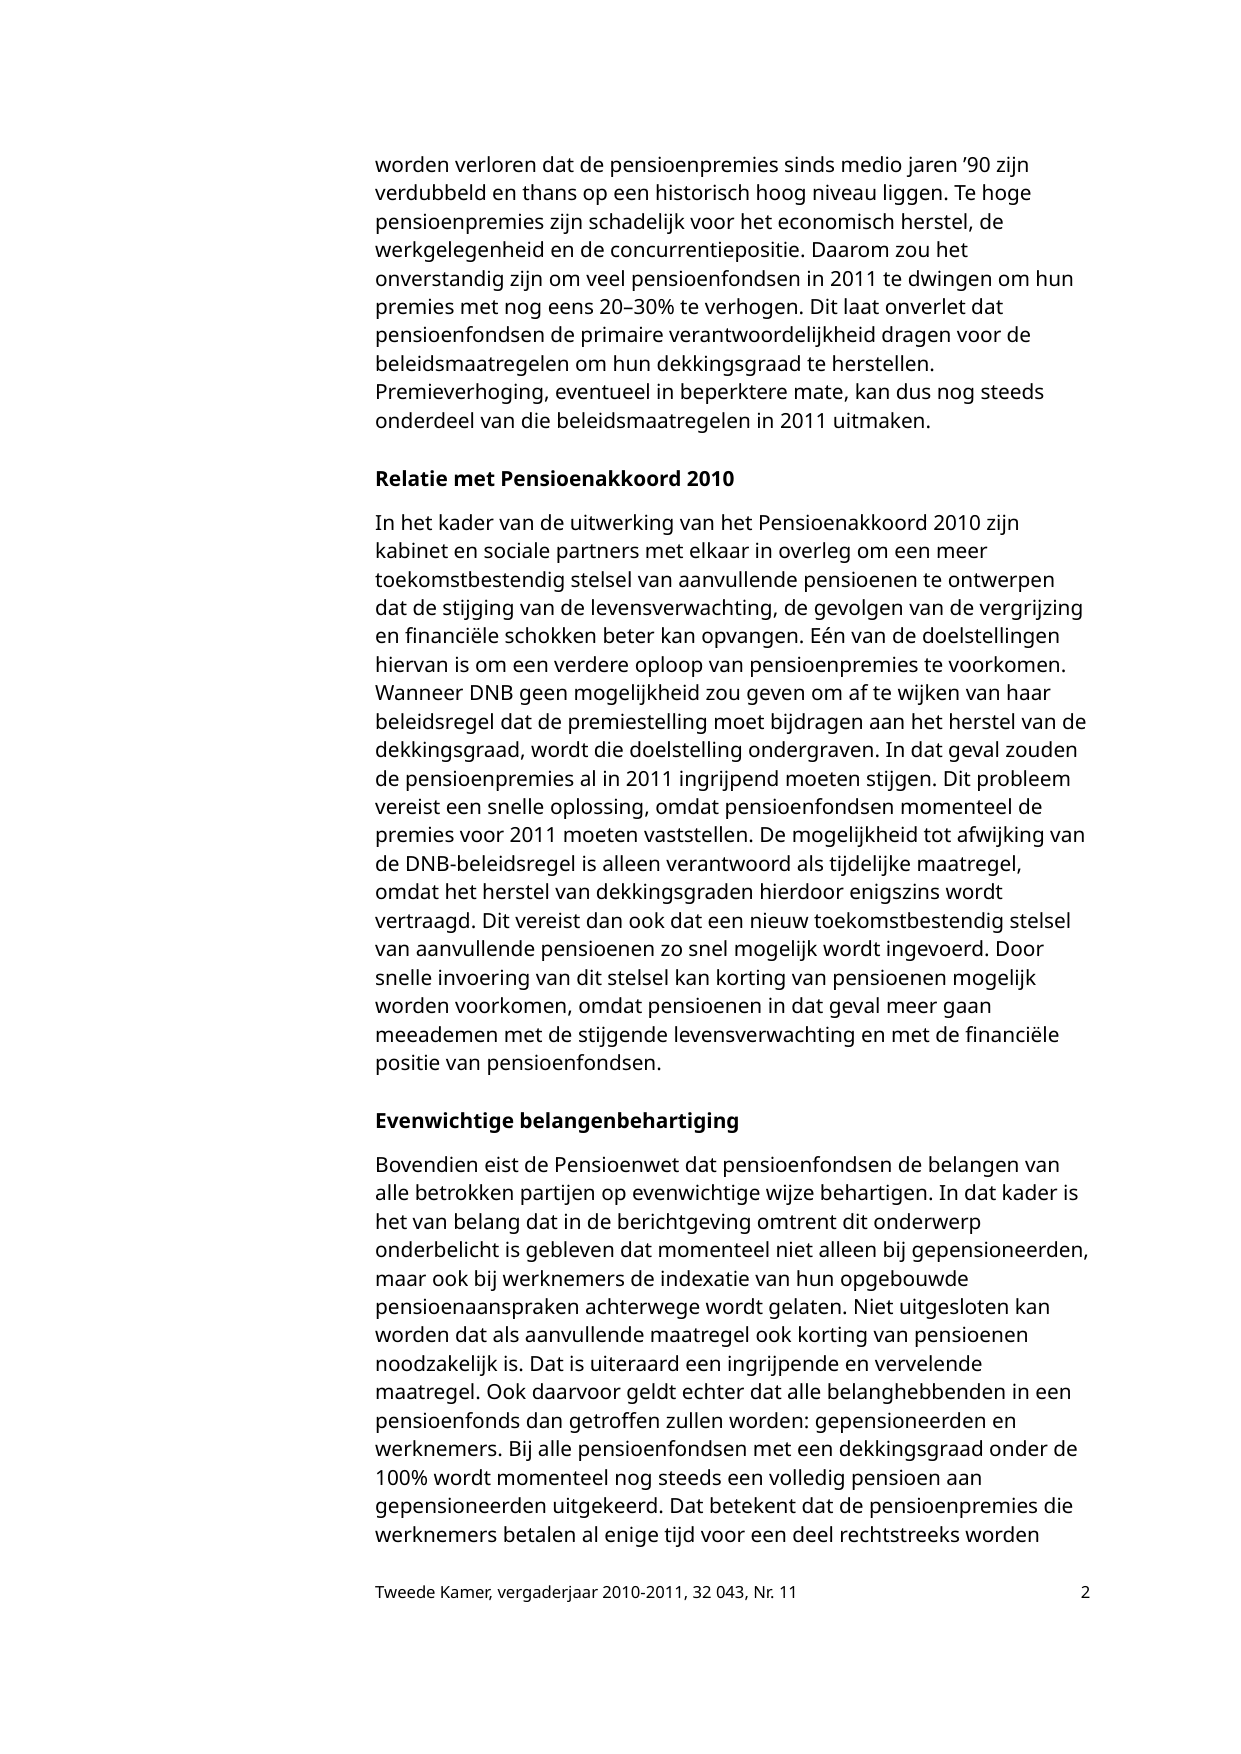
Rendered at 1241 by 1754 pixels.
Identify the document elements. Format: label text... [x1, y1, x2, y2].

text Evenwichtige belangenbehartiging [375, 1107, 1090, 1135]
text worden verloren dat de pensioenpremies sinds medio jaren ’90 zijn verdubbeld en thans op een historisch hoog niveau liggen. Te hoge pensioenpremies zijn schadelijk voor het economisch herstel, de werkgelegenheid en de concurrentiepositie. Daarom zou het onverstandig zijn om veel pensioenfondsen in 2011 te dwingen om hun premies met nog eens 20–30% te verhogen. Dit laat onverlet dat pensioenfondsen de primaire verantwoordelijkheid dragen voor de beleidsmaatregelen om hun dekkingsgraad te herstellen. Premieverhoging, eventueel in beperktere mate, kan dus nog steeds onderdeel van die beleidsmaatregelen in 2011 uitmaken. [375, 150, 1090, 434]
text Relatie met Pensioenakkoord 2010 [375, 464, 1090, 493]
text Bovendien eist de Pensioenwet dat pensioenfondsen de belangen van alle betrokken partijen op evenwichtige wijze behartigen. In dat kader is het van belang dat in de berichtgeving omtrent dit onderwerp onderbelicht is gebleven dat momenteel niet alleen bij gepensioneerden, maar ook bij werknemers de indexatie van hun opgebouwde pensioenaanspraken achterwege wordt gelaten. Niet uitgesloten kan worden dat als aanvullende maatregel ook korting van pensioenen noodzakelijk is. Dat is uiteraard een ingrijpende en vervelende maatregel. Ook daarvoor geldt echter dat alle belanghebbenden in een pensioenfonds dan getroffen zullen worden: gepensioneerden en werknemers. Bij alle pensioenfondsen met een dekkingsgraad onder de 100% wordt momenteel nog steeds een volledig pensioen aan gepensioneerden uitgekeerd. Dat betekent dat de pensioenpremies die werknemers betalen al enige tijd voor een deel rechtstreeks worden [375, 1150, 1090, 1548]
text In het kader van de uitwerking van het Pensioenakkoord 2010 zijn kabinet en sociale partners met elkaar in overleg om een meer toekomstbestendig stelsel van aanvullende pensioenen te ontwerpen dat de stijging van de levensverwachting, de gevolgen van de vergrijzing en financiële schokken beter kan opvangen. Eén van de doelstellingen hiervan is om een verdere oploop van pensioenpremies te voorkomen. Wanneer DNB geen mogelijkheid zou geven om af te wijken van haar beleidsregel dat de premiestelling moet bijdragen aan het herstel van de dekkingsgraad, wordt die doelstelling ondergraven. In dat geval zouden de pensioenpremies al in 2011 ingrijpend moeten stijgen. Dit probleem vereist een snelle oplossing, omdat pensioenfondsen momenteel de premies voor 2011 moeten vaststellen. De mogelijkheid tot afwijking van de DNB-beleidsregel is alleen verantwoord als tijdelijke maatregel, omdat het herstel van dekkingsgraden hierdoor enigszins wordt vertraagd. Dit vereist dan ook dat een nieuw toekomstbestendig stelsel van aanvullende pensioenen zo snel mogelijk wordt ingevoerd. Door snelle invoering van dit stelsel kan korting van pensioenen mogelijk worden voorkomen, omdat pensioenen in dat geval meer gaan meeademen met de stijgende levensverwachting en met de financiële positie van pensioenfondsen. [375, 508, 1090, 1077]
